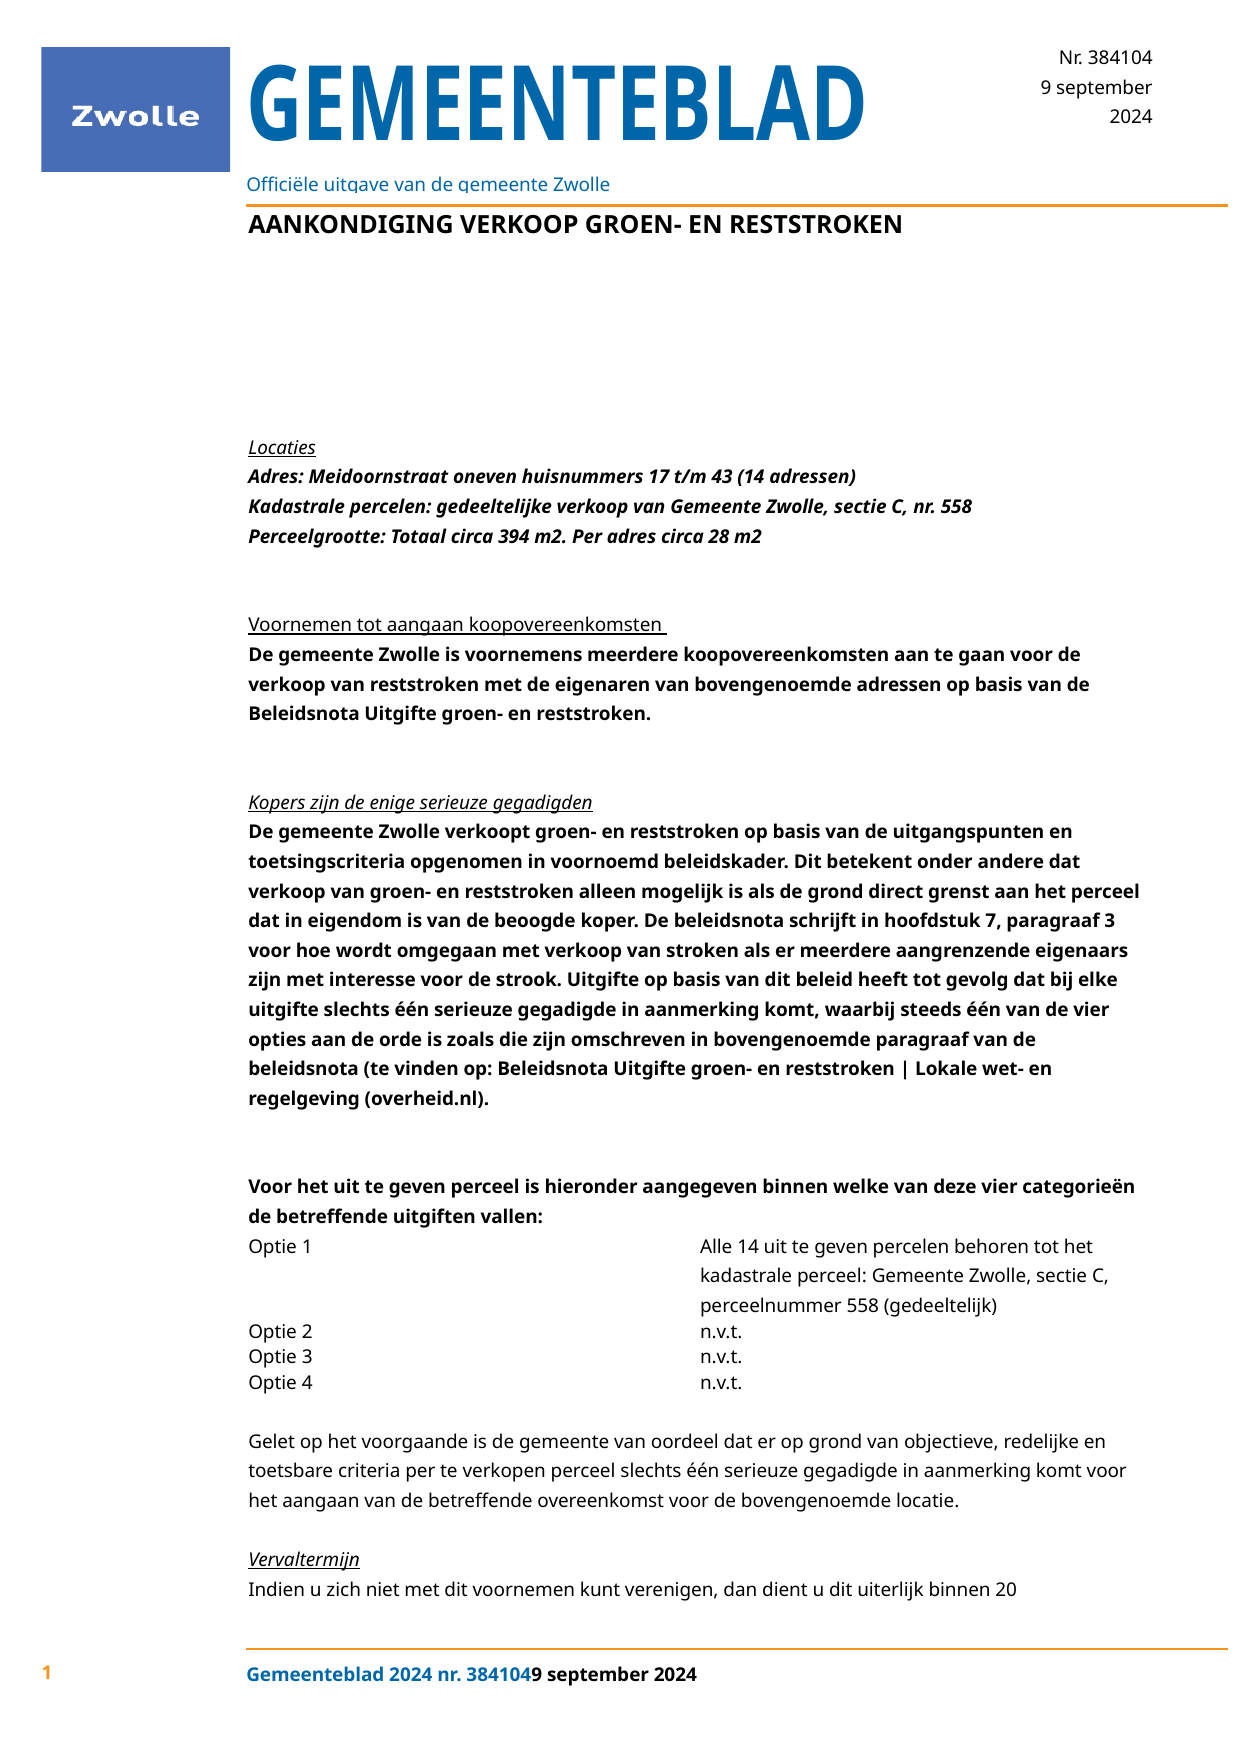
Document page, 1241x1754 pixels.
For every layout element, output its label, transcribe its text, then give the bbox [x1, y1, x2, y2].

text Voornemen tot aangaan koopovereenkomsten [248, 612, 1152, 637]
text AANKONDIGING VERKOOP GROEN- EN RESTSTROKEN [248, 207, 1152, 241]
picture [41, 47, 231, 172]
text Gelet op het voorgaande is de gemeente van oordeel dat er op grond van objectieve, redelijke en toetsbare criteria per te verkopen perceel slechts één serieuze gegadigde in aanmerking komt voor het aangaan van de betreffende overeenkomst voor de bovengenoemde locatie. [248, 1428, 1152, 1513]
text Perceelgrootte: Totaal circa 394 m2. Per adres circa 28 m2 [248, 523, 1152, 548]
text Adres: Meidoornstraat oneven huisnummers 17 t/m 43 (14 adressen) [248, 464, 1152, 489]
text Kopers zijn de enige serieuze gegadigden [248, 789, 1152, 815]
text Locaties [248, 434, 1152, 460]
text Kadastrale percelen: gedeeltelijke verkoop van Gemeente Zwolle, sectie C, nr. 558 [248, 493, 1152, 519]
table_cell n.v.t. [700, 1344, 1152, 1369]
table_cell Optie 3 [248, 1344, 700, 1369]
table_header Optie 1 [248, 1233, 700, 1318]
text Vervaltermijn [248, 1546, 1152, 1572]
text De gemeente Zwolle verkoopt groen- en reststroken op basis van de uitgangspunten en toetsingscriteria opgenomen in voornoemd beleidskader. Dit betekent onder andere dat verkoop van groen- en reststroken alleen mogelijk is als de grond direct grenst aan het perceel dat in eigendom is van de beoogde koper. De beleidsnota schrijft in hoofdstuk 7, paragraaf 3 voor hoe wordt omgegaan met verkoop van stroken als er meerdere aangrenzende eigenaars zijn met interesse voor de strook. Uitgifte op basis van dit beleid heeft tot gevolg dat bij elke uitgifte slechts één serieuze gegadigde in aanmerking komt, waarbij steeds één van de vier opties aan de orde is zoals die zijn omschreven in bovengenoemde paragraaf van de beleidsnota (te vinden op: Beleidsnota Uitgifte groen- en reststroken | Lokale wet- en regelgeving (overheid.nl). [248, 819, 1152, 1111]
text Voor het uit te geven perceel is hieronder aangegeven binnen welke van deze vier categorieën de betreffende uitgiften vallen: [248, 1174, 1152, 1229]
table_header Alle 14 uit te geven percelen behoren tot het kadastrale perceel: Gemeente Zwolle, sectie C, perceelnummer 558 (gedeeltelijk) [700, 1233, 1152, 1318]
text De gemeente Zwolle is voornemens meerdere koopovereenkomsten aan te gaan voor de verkoop van reststroken met de eigenaren van bovengenoemde adressen op basis van de Beleidsnota Uitgifte groen- en reststroken. [248, 641, 1152, 726]
text Indien u zich niet met dit voornemen kunt verenigen, dan dient u dit uiterlijk binnen 20 [248, 1576, 1152, 1601]
table_cell Optie 4 [248, 1369, 700, 1395]
table_cell Optie 2 [248, 1318, 700, 1343]
table_cell n.v.t. [700, 1318, 1152, 1343]
table_cell n.v.t. [700, 1369, 1152, 1395]
